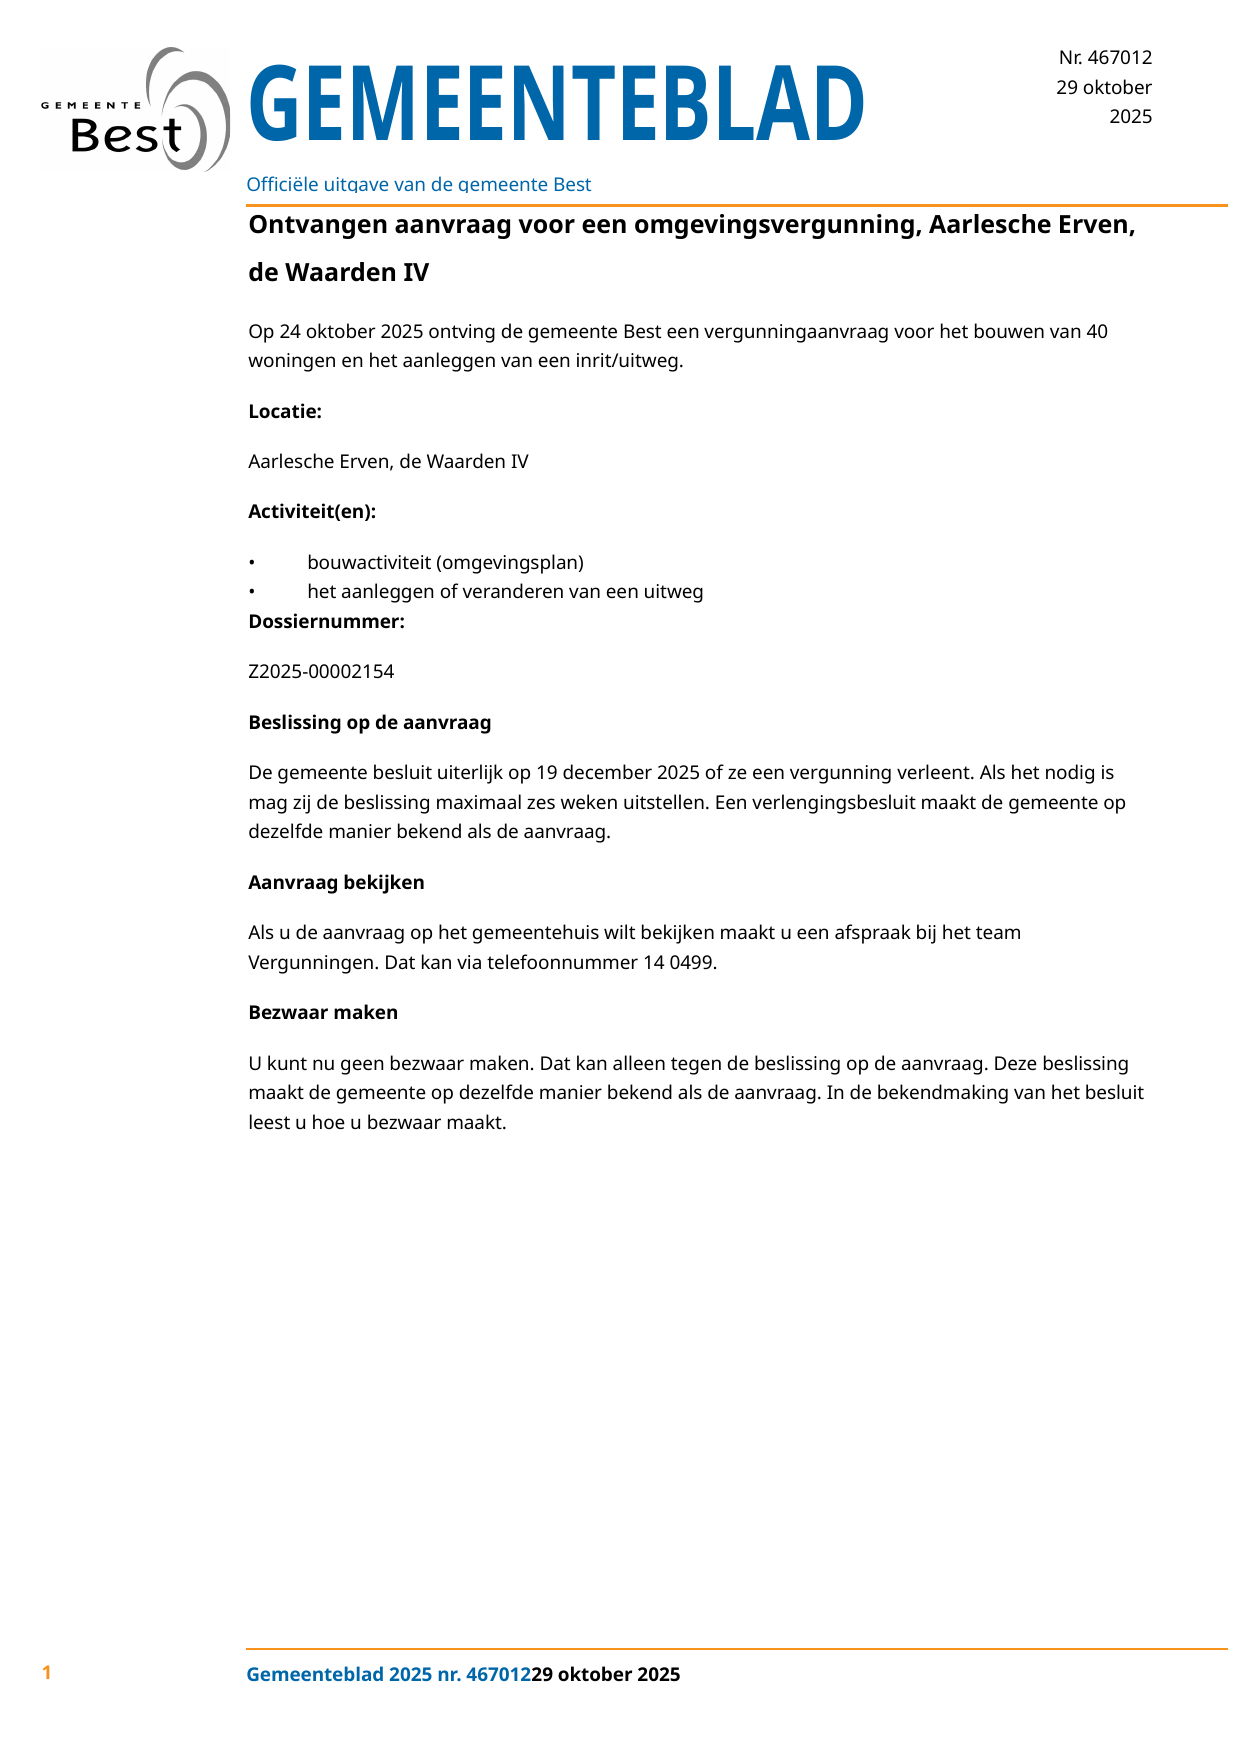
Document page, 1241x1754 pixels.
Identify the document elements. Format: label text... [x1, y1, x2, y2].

list het aanleggen of veranderen van een uitweg [248, 579, 1152, 604]
text Beslissing op de aanvraag [248, 709, 1152, 735]
text Als u de aanvraag op het gemeentehuis wilt bekijken maakt u een afspraak bij het team Vergunningen. Dat kan via telefoonnummer 14 0499. [248, 919, 1152, 975]
text Bezwaar maken [248, 999, 1152, 1025]
list bouwactiviteit (omgevingsplan) [248, 549, 1152, 575]
text Z2025-00002154 [248, 659, 1152, 684]
text Op 24 oktober 2025 ontving de gemeente Best een vergunningaanvraag voor het bouwen van 40 woningen en het aanleggen van een inrit/uitweg. [248, 318, 1152, 373]
text Ontvangen aanvraag voor een omgevingsvergunning, Aarlesche Erven, de Waarden IV [248, 207, 1152, 288]
text U kunt nu geen bezwaar maken. Dat kan alleen tegen de beslissing op de aanvraag. Deze beslissing maakt de gemeente op dezelfde manier bekend als de aanvraag. In de bekendmaking van het besluit leest u hoe u bezwaar maakt. [248, 1050, 1152, 1135]
text Aanvraag bekijken [248, 869, 1152, 895]
text De gemeente besluit uiterlijk op 19 december 2025 of ze een vergunning verleent. Als het nodig is mag zij de beslissing maximaal zes weken uitstellen. Een verlengingsbesluit maakt de gemeente op dezelfde manier bekend als de aanvraag. [248, 759, 1152, 844]
text Aarlesche Erven, de Waarden IV [248, 448, 1152, 474]
text Activiteit(en): [248, 499, 1152, 524]
text Dossiernummer: [248, 608, 1152, 634]
picture [41, 47, 231, 172]
text Locatie: [248, 398, 1152, 424]
